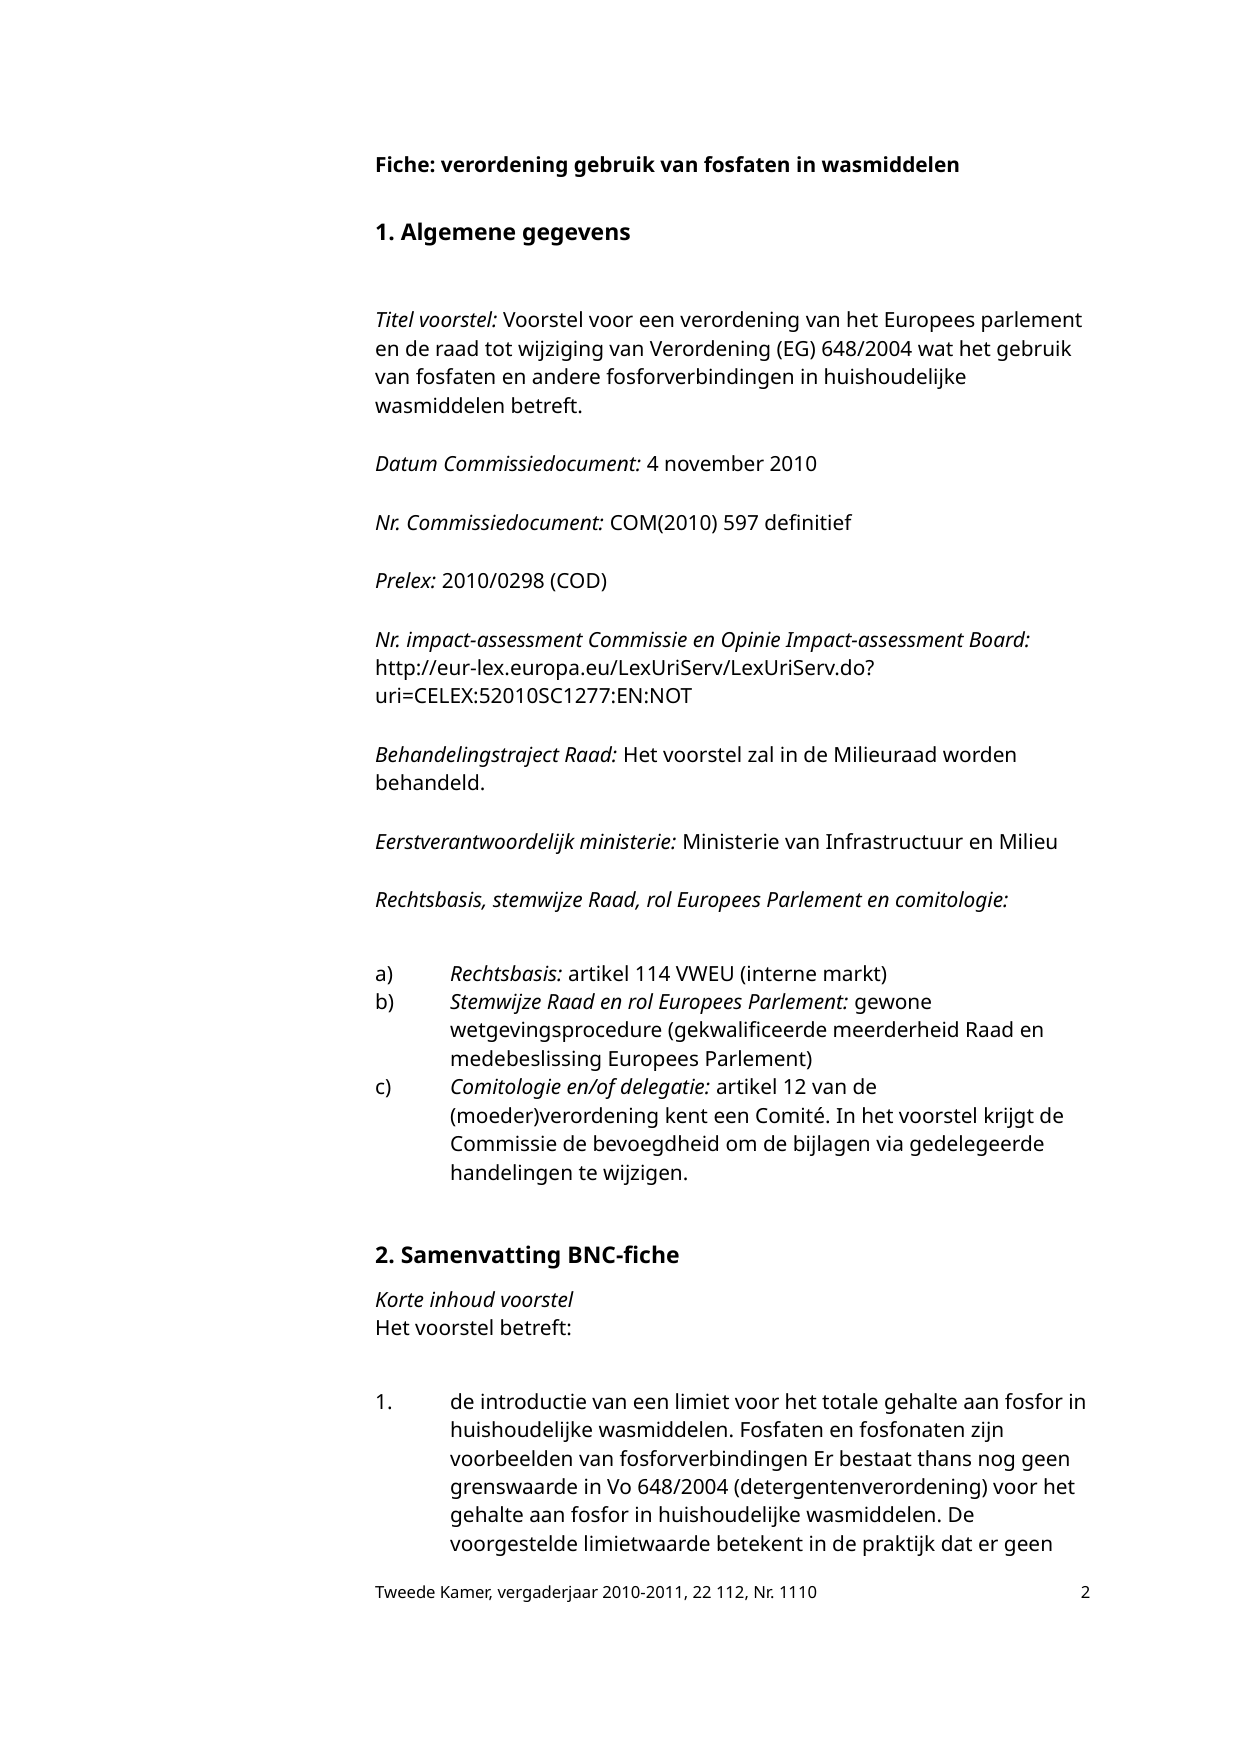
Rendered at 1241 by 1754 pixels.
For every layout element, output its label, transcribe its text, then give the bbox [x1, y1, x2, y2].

text Prelex: 2010/0298 (COD) [375, 566, 1090, 595]
text Nr. Commissiedocument: COM(2010) 597 definitief [375, 508, 1090, 536]
text Titel voorstel: Voorstel voor een verordening van het Europees parlement en de raad tot wijziging van Verordening (EG) 648/2004 wat het gebruik van fosfaten en andere fosforverbindingen in huishoudelijke wasmiddelen betreft. [375, 306, 1090, 419]
subtitle 2. Samenvatting BNC-fiche [375, 1239, 1090, 1270]
text Eerstverantwoordelijk ministerie: Ministerie van Infrastructuur en Milieu [375, 827, 1090, 855]
text Nr. impact-assessment Commissie en Opinie Impact-assessment Board: http://eur-lex.europa.eu/LexUriServ/LexUriServ.do?uri=CELEX:52010SC1277:EN:NOT [375, 625, 1090, 710]
text Rechtsbasis, stemwijze Raad, rol Europees Parlement en comitologie: [375, 885, 1090, 914]
list Rechtsbasis: artikel 114 VWEU (interne markt) [375, 959, 1090, 987]
text Datum Commissiedocument: 4 november 2010 [375, 449, 1090, 478]
list Stemwijze Raad en rol Europees Parlement: gewone wetgevingsprocedure (gekwalificeerde meerderheid Raad en medebeslissing Europees Parlement) [375, 987, 1090, 1072]
text Het voorstel betreft: [375, 1313, 1090, 1342]
text Korte inhoud voorstel [375, 1285, 1090, 1313]
text Fiche: verordening gebruik van fosfaten in wasmiddelen [375, 150, 1090, 178]
list Comitologie en/of delegatie: artikel 12 van de (moeder)verordening kent een Comité. In het voorstel krijgt de Commissie de bevoegdheid om de bijlagen via gedelegeerde handelingen te wijzigen. [375, 1072, 1090, 1186]
subtitle 1. Algemene gegevens [375, 216, 1090, 247]
list de introductie van een limiet voor het totale gehalte aan fosfor in huishoudelijke wasmiddelen. Fosfaten en fosfonaten zijn voorbeelden van fosforverbindingen Er bestaat thans nog geen grenswaarde in Vo 648/2004 (detergentenverordening) voor het gehalte aan fosfor in huishoudelijke wasmiddelen. De voorgestelde limietwaarde betekent in de praktijk dat er geen [375, 1387, 1090, 1557]
text Behandelingstraject Raad: Het voorstel zal in de Milieuraad worden behandeld. [375, 740, 1090, 797]
